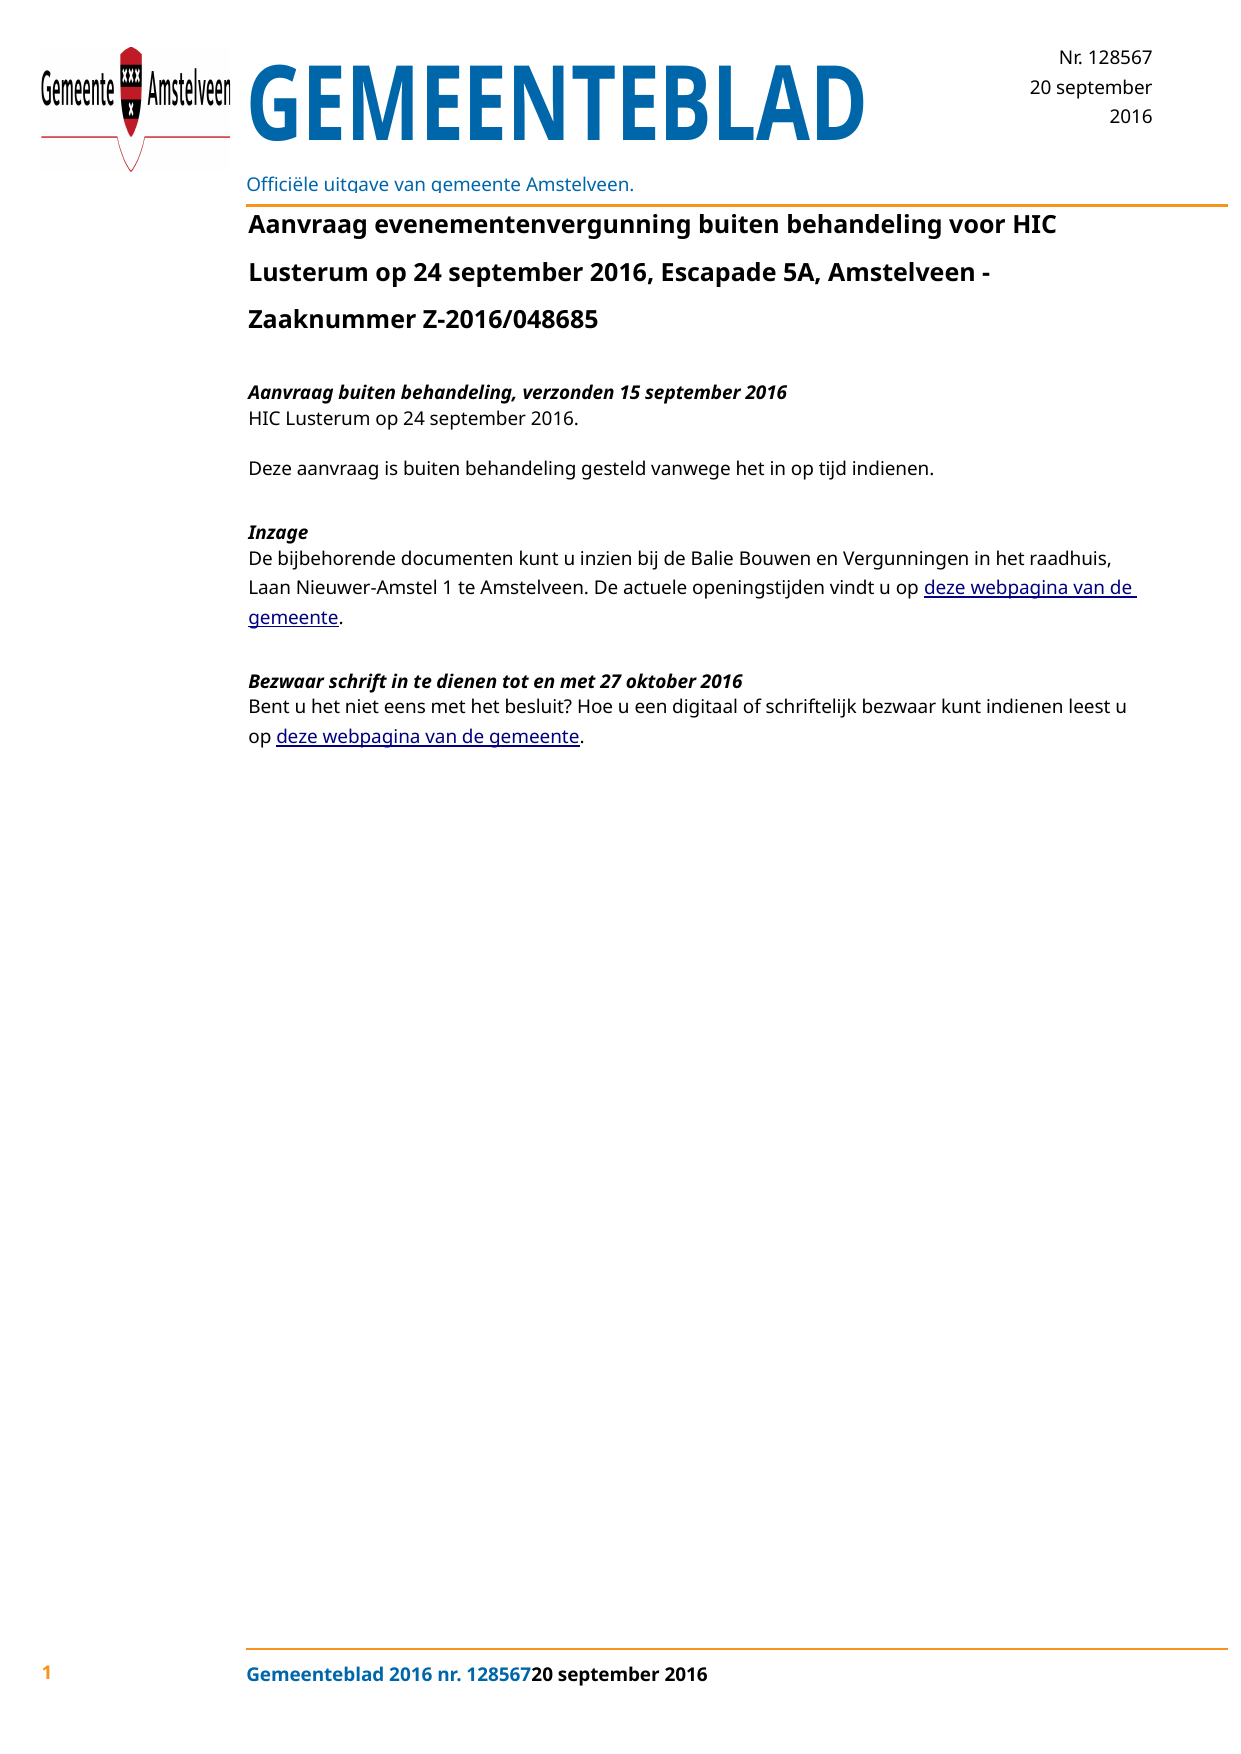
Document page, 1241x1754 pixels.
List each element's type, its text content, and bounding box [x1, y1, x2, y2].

text Deze aanvraag is buiten behandeling gesteld vanwege het in op tijd indienen. [248, 455, 1152, 481]
text Inzage [248, 519, 1152, 545]
text Aanvraag evenementenvergunning buiten behandeling voor HIC Lusterum op 24 september 2016, Escapade 5A, Amstelveen - Zaaknummer Z-2016/048685 [248, 207, 1152, 336]
text Bezwaar schrift in te dienen tot en met 27 oktober 2016 [248, 668, 1152, 694]
picture [41, 47, 231, 172]
text Aanvraag buiten behandeling, verzonden 15 september 2016 [248, 379, 1152, 405]
text Bent u het niet eens met het besluit? Hoe u een digitaal of schriftelijk bezwaar kunt indienen leest u op deze webpagina van de gemeente. [248, 694, 1152, 749]
text De bijbehorende documenten kunt u inzien bij de Balie Bouwen en Vergunningen in het raadhuis, Laan Nieuwer-Amstel 1 te Amstelveen. De actuele openingstijden vindt u op deze webpagina van de gemeente. [248, 545, 1152, 630]
text HIC Lusterum op 24 september 2016. [248, 405, 1152, 431]
